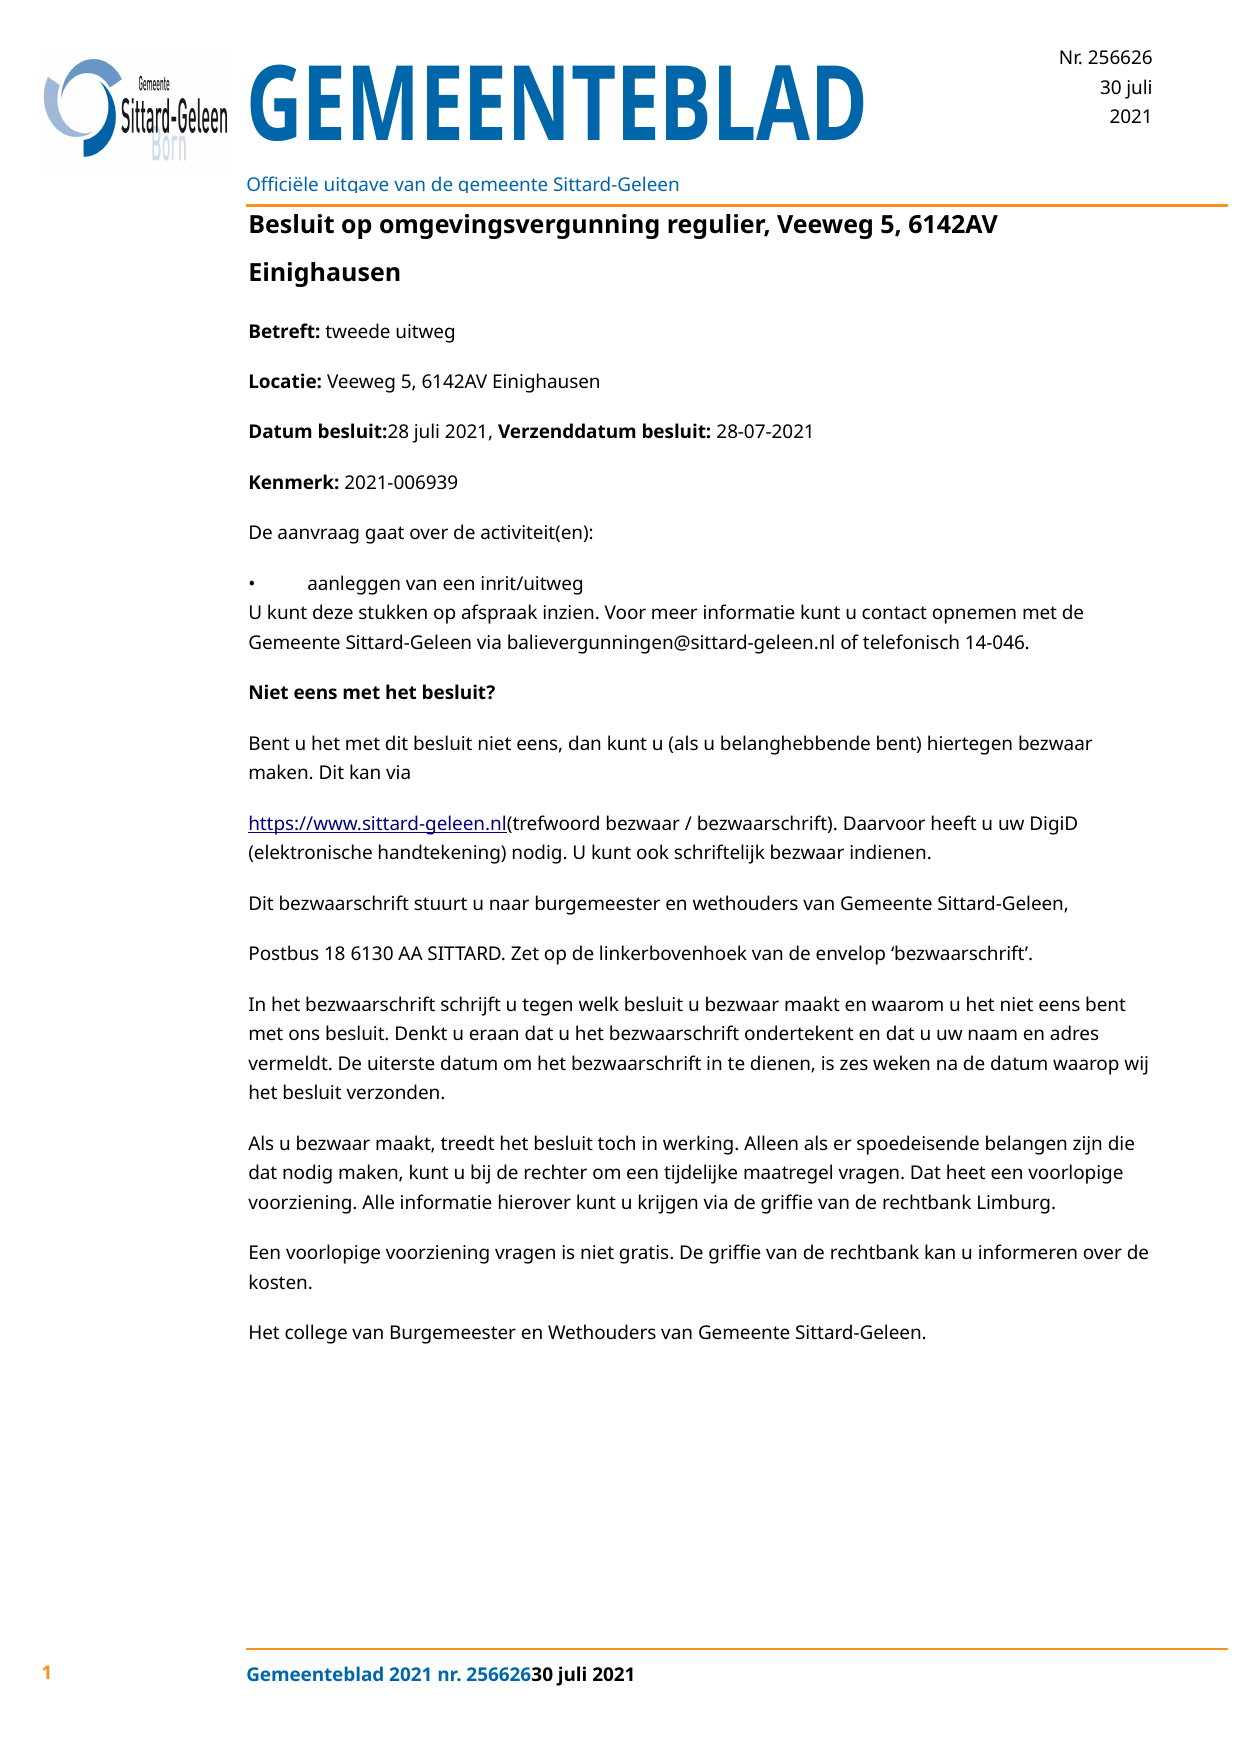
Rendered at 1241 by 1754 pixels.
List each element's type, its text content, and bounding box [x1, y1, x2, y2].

text Als u bezwaar maakt, treedt het besluit toch in werking. Alleen als er spoedeisende belangen zijn die dat nodig maken, kunt u bij de rechter om een tijdelijke maatregel vragen. Dat heet een voorlopige voorziening. Alle informatie hierover kunt u krijgen via de griffie van de rechtbank Limburg. [248, 1130, 1152, 1215]
text Niet eens met het besluit? [248, 679, 1152, 705]
text https://www.sittard-geleen.nl(trefwoord bezwaar / bezwaarschrift). Daarvoor heeft u uw DigiD (elektronische handtekening) nodig. U kunt ook schriftelijk bezwaar indienen. [248, 810, 1152, 865]
text Locatie: Veeweg 5, 6142AV Einighausen [248, 368, 1152, 394]
text Dit bezwaarschrift stuurt u naar burgemeester en wethouders van Gemeente Sittard-Geleen, [248, 890, 1152, 916]
text Het college van Burgemeester en Wethouders van Gemeente Sittard-Geleen. [248, 1319, 1152, 1345]
text Postbus 18 6130 AA SITTARD. Zet op de linkerbovenhoek van de envelop ‘bezwaarschrift’. [248, 940, 1152, 966]
text U kunt deze stukken op afspraak inzien. Voor meer informatie kunt u contact opnemen met de Gemeente Sittard-Geleen via balievergunningen@sittard-geleen.nl of telefonisch 14-046. [248, 599, 1152, 655]
text In het bezwaarschrift schrijft u tegen welk besluit u bezwaar maakt en waarom u het niet eens bent met ons besluit. Denkt u eraan dat u het bezwaarschrift ondertekent en dat u uw naam en adres vermeldt. De uiterste datum om het bezwaarschrift in te dienen, is zes weken na de datum waarop wij het besluit verzonden. [248, 991, 1152, 1105]
picture [41, 47, 231, 172]
text De aanvraag gaat over de activiteit(en): [248, 519, 1152, 545]
text Bent u het met dit besluit niet eens, dan kunt u (als u belanghebbende bent) hiertegen bezwaar maken. Dit kan via [248, 730, 1152, 785]
text Kenmerk: 2021-006939 [248, 469, 1152, 495]
text Betreft: tweede uitweg [248, 318, 1152, 344]
text Besluit op omgevingsvergunning regulier, Veeweg 5, 6142AV Einighausen [248, 207, 1152, 288]
text Datum besluit:28 juli 2021, Verzenddatum besluit: 28-07-2021 [248, 419, 1152, 444]
list aanleggen van een inrit/uitweg [248, 570, 1152, 596]
text Een voorlopige voorziening vragen is niet gratis. De griffie van de rechtbank kan u informeren over de kosten. [248, 1239, 1152, 1295]
